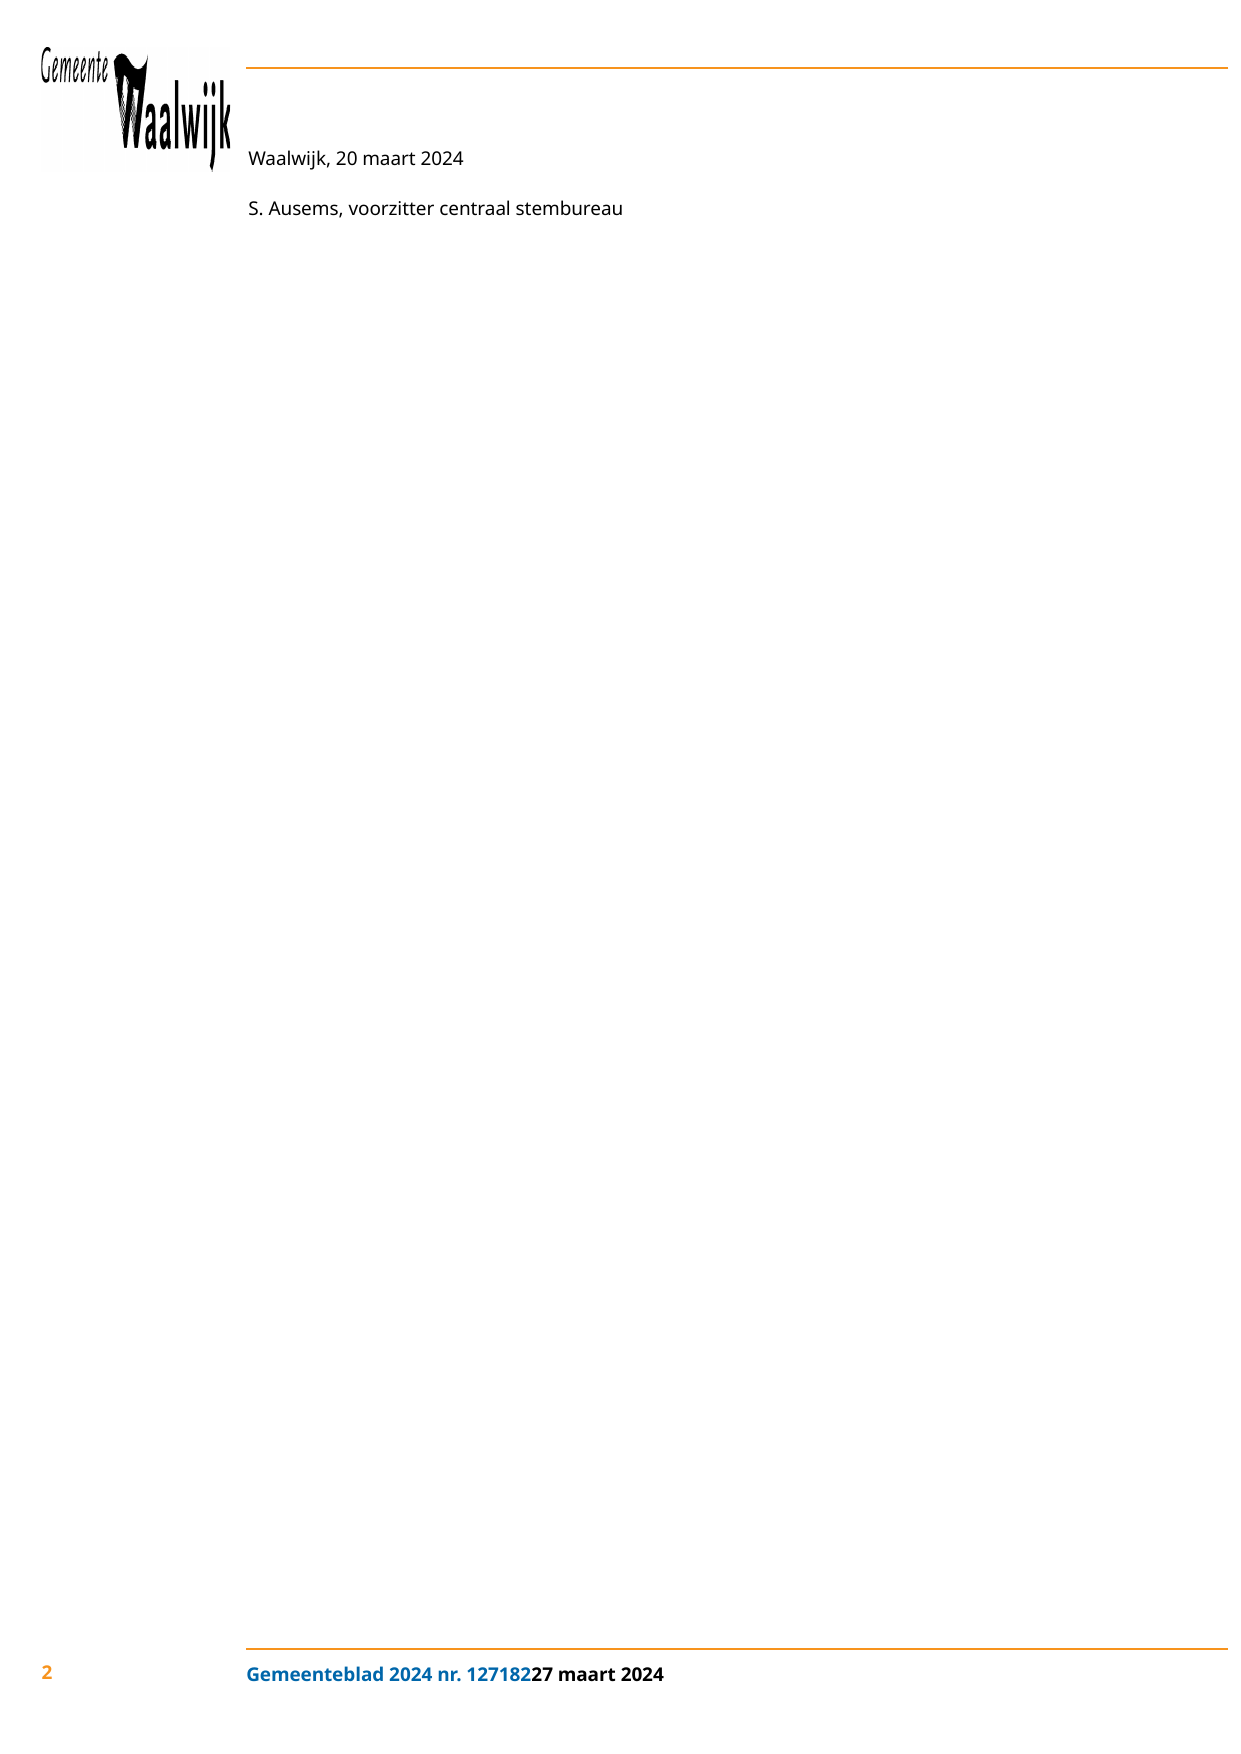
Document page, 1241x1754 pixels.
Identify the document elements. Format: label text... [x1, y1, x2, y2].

text S. Ausems, voorzitter centraal stembureau [248, 196, 1152, 221]
picture [41, 47, 231, 172]
text Waalwijk, 20 maart 2024 [248, 145, 1152, 171]
